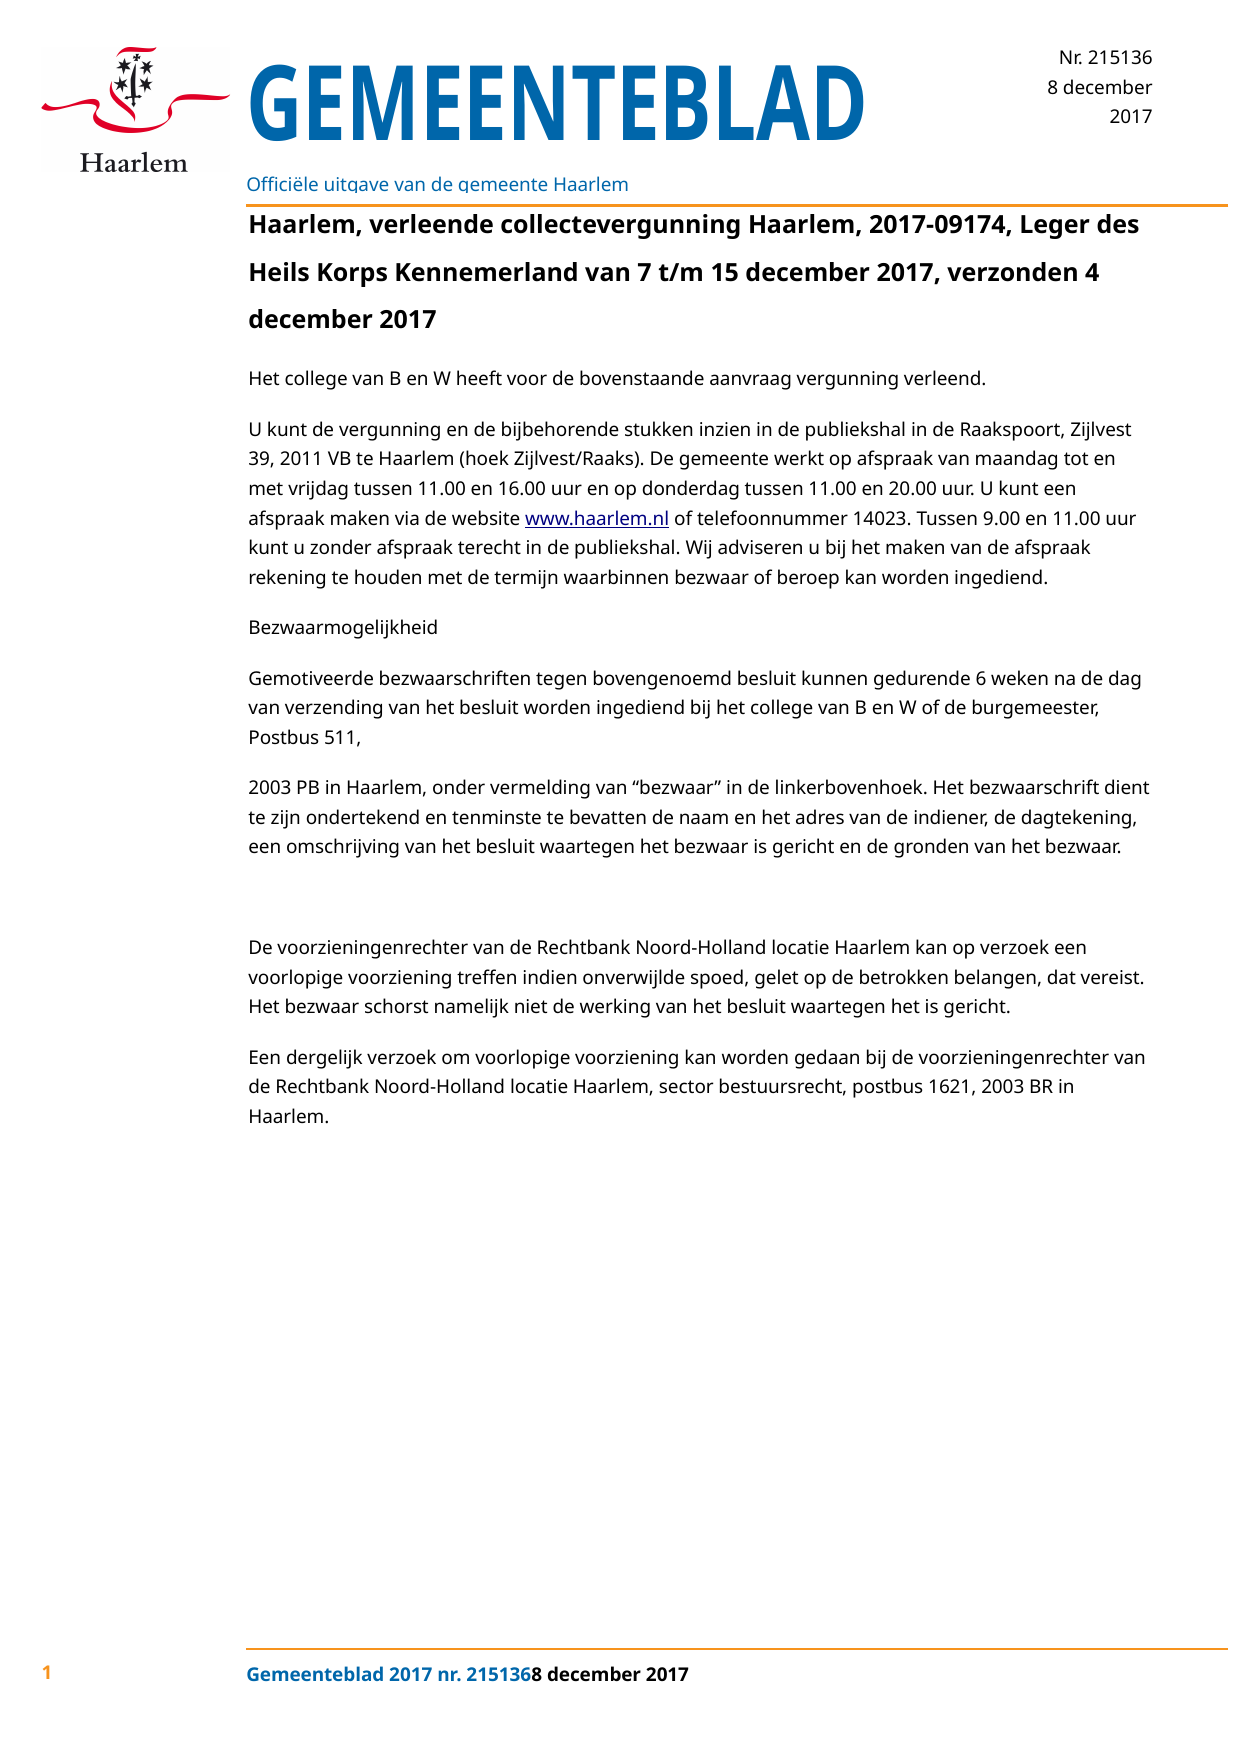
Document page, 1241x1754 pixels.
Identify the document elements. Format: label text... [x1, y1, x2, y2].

text Gemotiveerde bezwaarschriften tegen bovengenoemd besluit kunnen gedurende 6 weken na de dag van verzending van het besluit worden ingediend bij het college van B en W of de burgemeester, Postbus 511, [248, 665, 1152, 749]
text 2003 PB in Haarlem, onder vermelding van “bezwaar” in de linkerbovenhoek. Het bezwaarschrift dient te zijn ondertekend en tenminste te bevatten de naam en het adres van de indiener, de dagtekening, een omschrijving van het besluit waartegen het bezwaar is gericht en de gronden van het bezwaar. [248, 774, 1152, 859]
text De voorzieningenrechter van de Rechtbank Noord-Holland locatie Haarlem kan op verzoek een voorlopige voorziening treffen indien onverwijlde spoed, gelet op de betrokken belangen, dat vereist. Het bezwaar schorst namelijk niet de werking van het besluit waartegen het is gericht. [248, 934, 1152, 1019]
picture [41, 47, 231, 172]
text Het college van B en W heeft voor de bovenstaande aanvraag vergunning verleend. [248, 366, 1152, 391]
text Een dergelijk verzoek om voorlopige voorziening kan worden gedaan bij de voorzieningenrechter van de Rechtbank Noord-Holland locatie Haarlem, sector bestuursrecht, postbus 1621, 2003 BR in Haarlem. [248, 1044, 1152, 1129]
text U kunt de vergunning en de bijbehorende stukken inzien in de publiekshal in de Raakspoort, Zijlvest 39, 2011 VB te Haarlem (hoek Zijlvest/Raaks). De gemeente werkt op afspraak van maandag tot en met vrijdag tussen 11.00 en 16.00 uur en op donderdag tussen 11.00 en 20.00 uur. U kunt een afspraak maken via de website www.haarlem.nl of telefoonnummer 14023. Tussen 9.00 en 11.00 uur kunt u zonder afspraak terecht in de publiekshal. Wij adviseren u bij het maken van de afspraak rekening te houden met de termijn waarbinnen bezwaar of beroep kan worden ingediend. [248, 416, 1152, 589]
text Haarlem, verleende collectevergunning Haarlem, 2017-09174, Leger des Heils Korps Kennemerland van 7 t/m 15 december 2017, verzonden 4 december 2017 [248, 207, 1152, 336]
text Bezwaarmogelijkheid [248, 614, 1152, 640]
